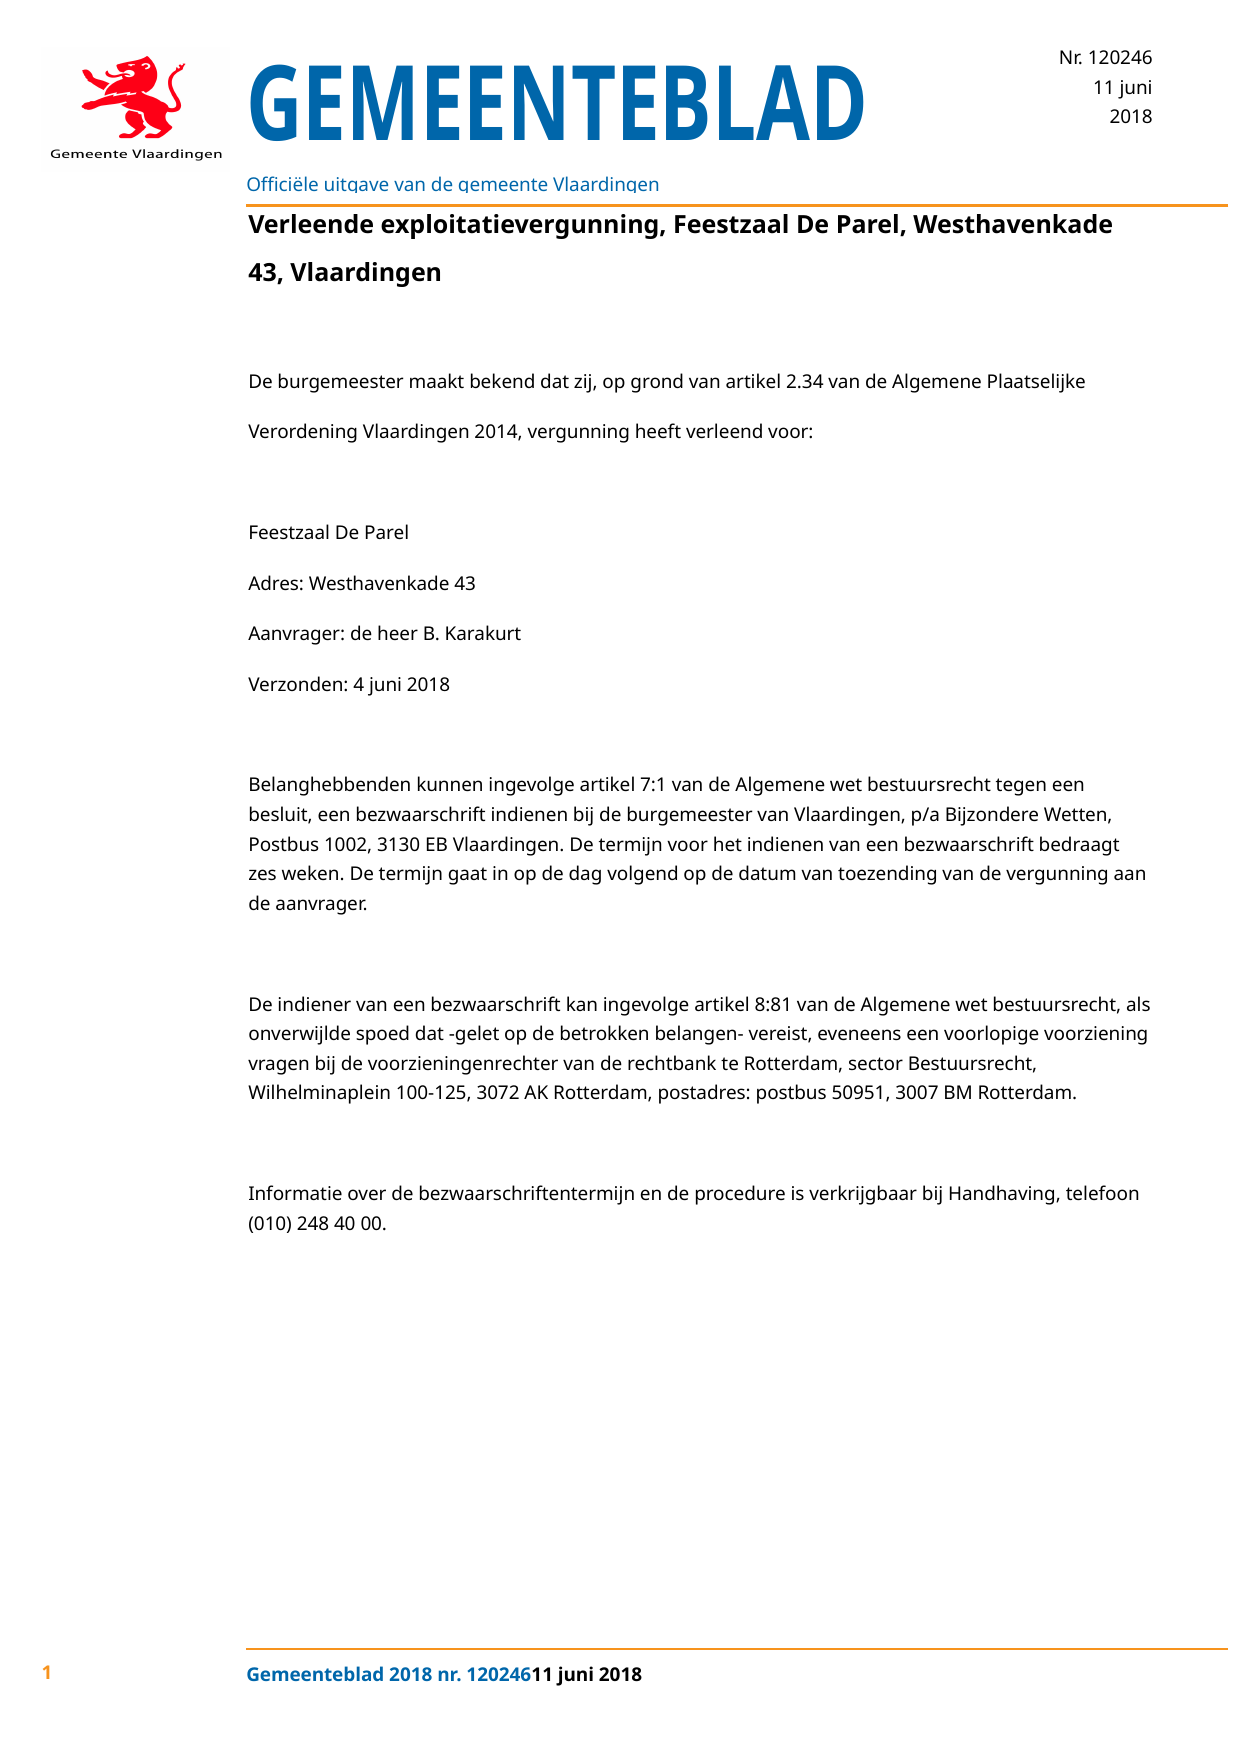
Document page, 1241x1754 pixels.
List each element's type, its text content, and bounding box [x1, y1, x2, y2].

text Feestzaal De Parel [248, 519, 1152, 545]
text De burgemeester maakt bekend dat zij, op grond van artikel 2.34 van de Algemene Plaatselijke [248, 368, 1152, 394]
text Adres: Westhavenkade 43 [248, 570, 1152, 596]
text Informatie over de bezwaarschriftentermijn en de procedure is verkrijgbaar bij Handhaving, telefoon (010) 248 40 00. [248, 1180, 1152, 1236]
text Belanghebbenden kunnen ingevolge artikel 7:1 van de Algemene wet bestuursrecht tegen een besluit, een bezwaarschrift indienen bij de burgemeester van Vlaardingen, p/a Bijzondere Wetten, Postbus 1002, 3130 EB Vlaardingen. De termijn voor het indienen van een bezwaarschrift bedraagt zes weken. De termijn gaat in op de dag volgend op de datum van toezending van de vergunning aan de aanvrager. [248, 772, 1152, 916]
text Verordening Vlaardingen 2014, vergunning heeft verleend voor: [248, 419, 1152, 444]
text Verzonden: 4 juni 2018 [248, 671, 1152, 697]
text Verleende exploitatievergunning, Feestzaal De Parel, Westhavenkade 43, Vlaardingen [248, 207, 1152, 288]
picture [41, 47, 231, 172]
text Aanvrager: de heer B. Karakurt [248, 620, 1152, 646]
text De indiener van een bezwaarschrift kan ingevolge artikel 8:81 van de Algemene wet bestuursrecht, als onverwijlde spoed dat -gelet op de betrokken belangen- vereist, eveneens een voorlopige voorziening vragen bij de voorzieningenrechter van de rechtbank te Rotterdam, sector Bestuursrecht, Wilhelminaplein 100-125, 3072 AK Rotterdam, postadres: postbus 50951, 3007 BM Rotterdam. [248, 991, 1152, 1105]
